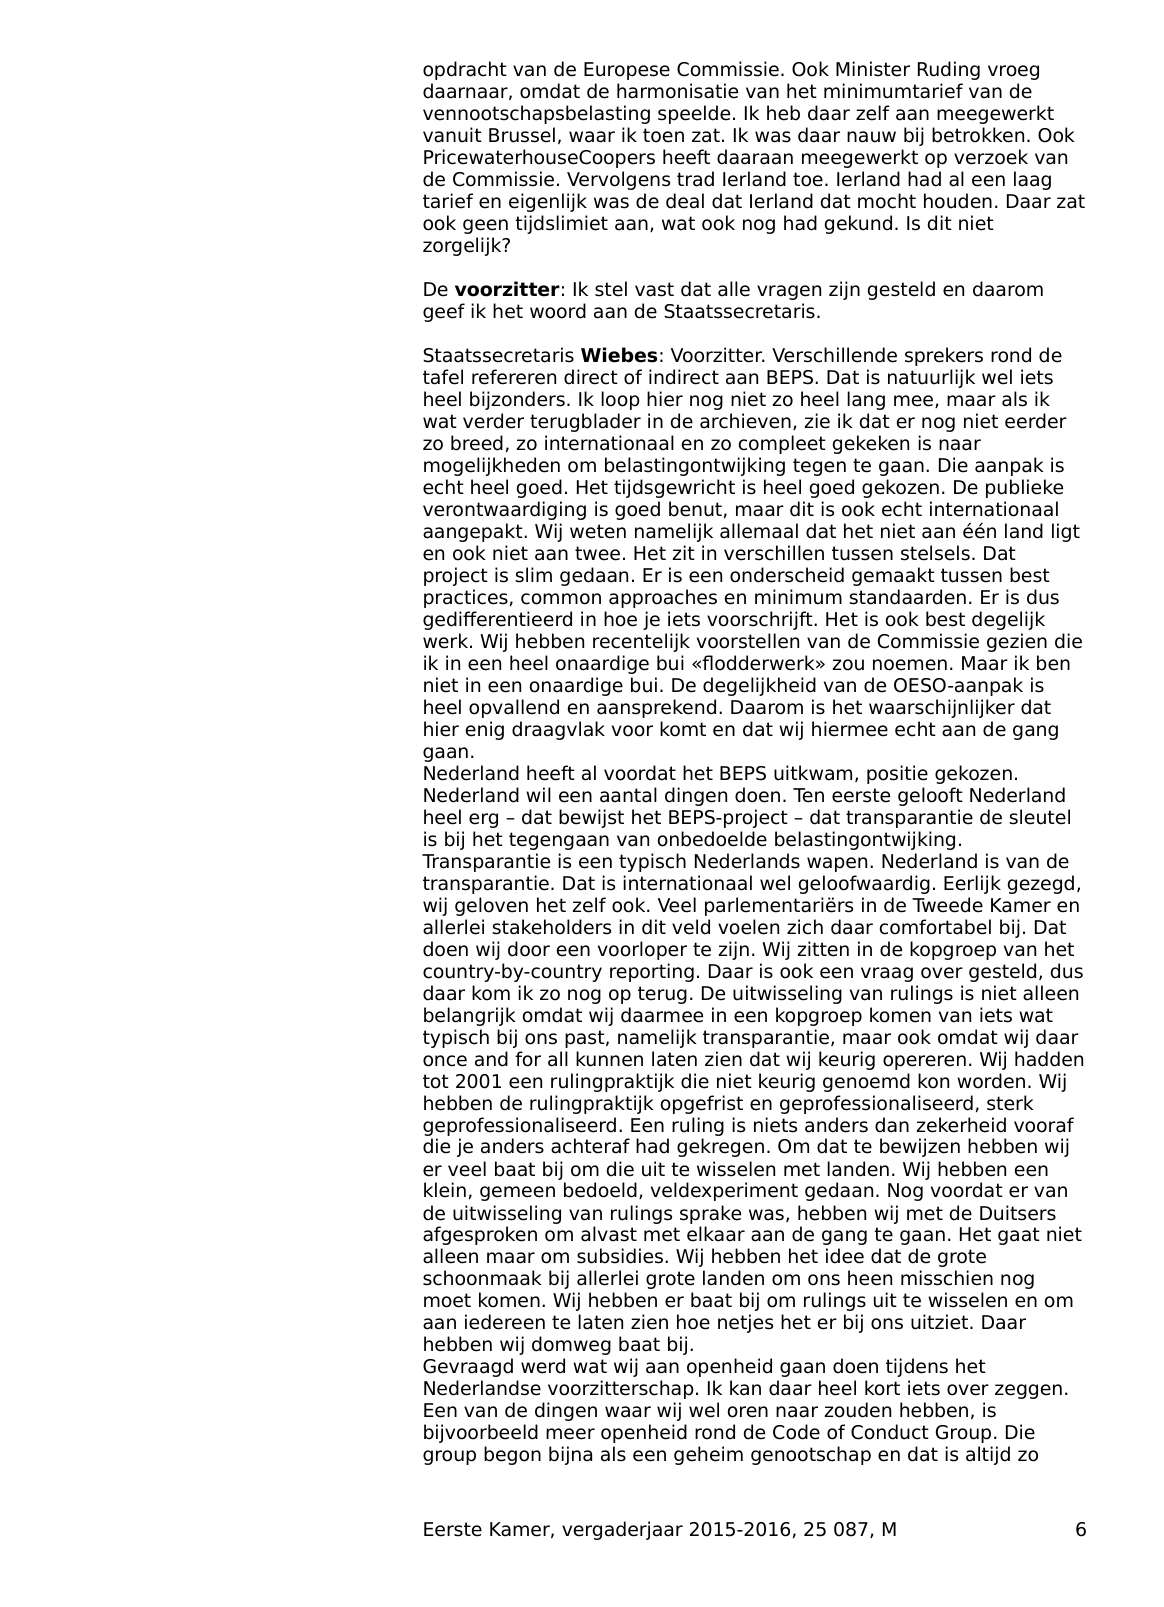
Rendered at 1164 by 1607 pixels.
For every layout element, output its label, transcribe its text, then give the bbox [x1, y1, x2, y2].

text De voorzitter: Ik stel vast dat alle vragen zijn gesteld en daarom geef ik het woord aan de Staatssecretaris. [422, 279, 1087, 323]
text Staatssecretaris Wiebes: Voorzitter. Verschillende sprekers rond de tafel refereren direct of indirect aan BEPS. Dat is natuurlijk wel iets heel bijzonders. Ik loop hier nog niet zo heel lang mee, maar als ik wat verder terugblader in de archieven, zie ik dat er nog niet eerder zo breed, zo internationaal en zo compleet gekeken is naar mogelijkheden om belastingontwijking tegen te gaan. Die aanpak is echt heel goed. Het tijdsgewricht is heel goed gekozen. De publieke verontwaardiging is goed benut, maar dit is ook echt internationaal aangepakt. Wij weten namelijk allemaal dat het niet aan één land ligt en ook niet aan twee. Het zit in verschillen tussen stelsels. Dat project is slim gedaan. Er is een onderscheid gemaakt tussen best practices, common approaches en minimum standaarden. Er is dus gedifferentieerd in hoe je iets voorschrijft. Het is ook best degelijk werk. Wij hebben recentelijk voorstellen van de Commissie gezien die ik in een heel onaardige bui «flodderwerk» zou noemen. Maar ik ben niet in een onaardige bui. De degelijkheid van de OESO-aanpak is heel opvallend en aansprekend. Daarom is het waarschijnlijker dat hier enig draagvlak voor komt en dat wij hiermee echt aan de gang gaan. [422, 345, 1087, 763]
text opdracht van de Europese Commissie. Ook Minister Ruding vroeg daarnaar, omdat de harmonisatie van het minimumtarief van de vennootschapsbelasting speelde. Ik heb daar zelf aan meegewerkt vanuit Brussel, waar ik toen zat. Ik was daar nauw bij betrokken. Ook PricewaterhouseCoopers heeft daaraan meegewerkt op verzoek van de Commissie. Vervolgens trad Ierland toe. Ierland had al een laag tarief en eigenlijk was de deal dat Ierland dat mocht houden. Daar zat ook geen tijdslimiet aan, wat ook nog had gekund. Is dit niet zorgelijk? [422, 59, 1087, 257]
text Nederland heeft al voordat het BEPS uitkwam, positie gekozen. Nederland wil een aantal dingen doen. Ten eerste gelooft Nederland heel erg – dat bewijst het BEPS-project – dat transparantie de sleutel is bij het tegengaan van onbedoelde belastingontwijking. Transparantie is een typisch Nederlands wapen. Nederland is van de transparantie. Dat is internationaal wel geloofwaardig. Eerlijk gezegd, wij geloven het zelf ook. Veel parlementariërs in de Tweede Kamer en allerlei stakeholders in dit veld voelen zich daar comfortabel bij. Dat doen wij door een voorloper te zijn. Wij zitten in de kopgroep van het country-by-country reporting. Daar is ook een vraag over gesteld, dus daar kom ik zo nog op terug. De uitwisseling van rulings is niet alleen belangrijk omdat wij daarmee in een kopgroep komen van iets wat typisch bij ons past, namelijk transparantie, maar ook omdat wij daar once and for all kunnen laten zien dat wij keurig opereren. Wij hadden tot 2001 een rulingpraktijk die niet keurig genoemd kon worden. Wij hebben de rulingpraktijk opgefrist en geprofessionaliseerd, sterk geprofessionaliseerd. Een ruling is niets anders dan zekerheid vooraf die je anders achteraf had gekregen. Om dat te bewijzen hebben wij er veel baat bij om die uit te wisselen met landen. Wij hebben een klein, gemeen bedoeld, veldexperiment gedaan. Nog voordat er van de uitwisseling van rulings sprake was, hebben wij met de Duitsers afgesproken om alvast met elkaar aan de gang te gaan. Het gaat niet alleen maar om subsidies. Wij hebben het idee dat de grote schoonmaak bij allerlei grote landen om ons heen misschien nog moet komen. Wij hebben er baat bij om rulings uit te wisselen en om aan iedereen te laten zien hoe netjes het er bij ons uitziet. Daar hebben wij domweg baat bij. [422, 763, 1087, 1356]
text Gevraagd werd wat wij aan openheid gaan doen tijdens het Nederlandse voorzitterschap. Ik kan daar heel kort iets over zeggen. Een van de dingen waar wij wel oren naar zouden hebben, is bijvoorbeeld meer openheid rond de Code of Conduct Group. Die group begon bijna als een geheim genootschap en dat is altijd zo [422, 1356, 1087, 1466]
